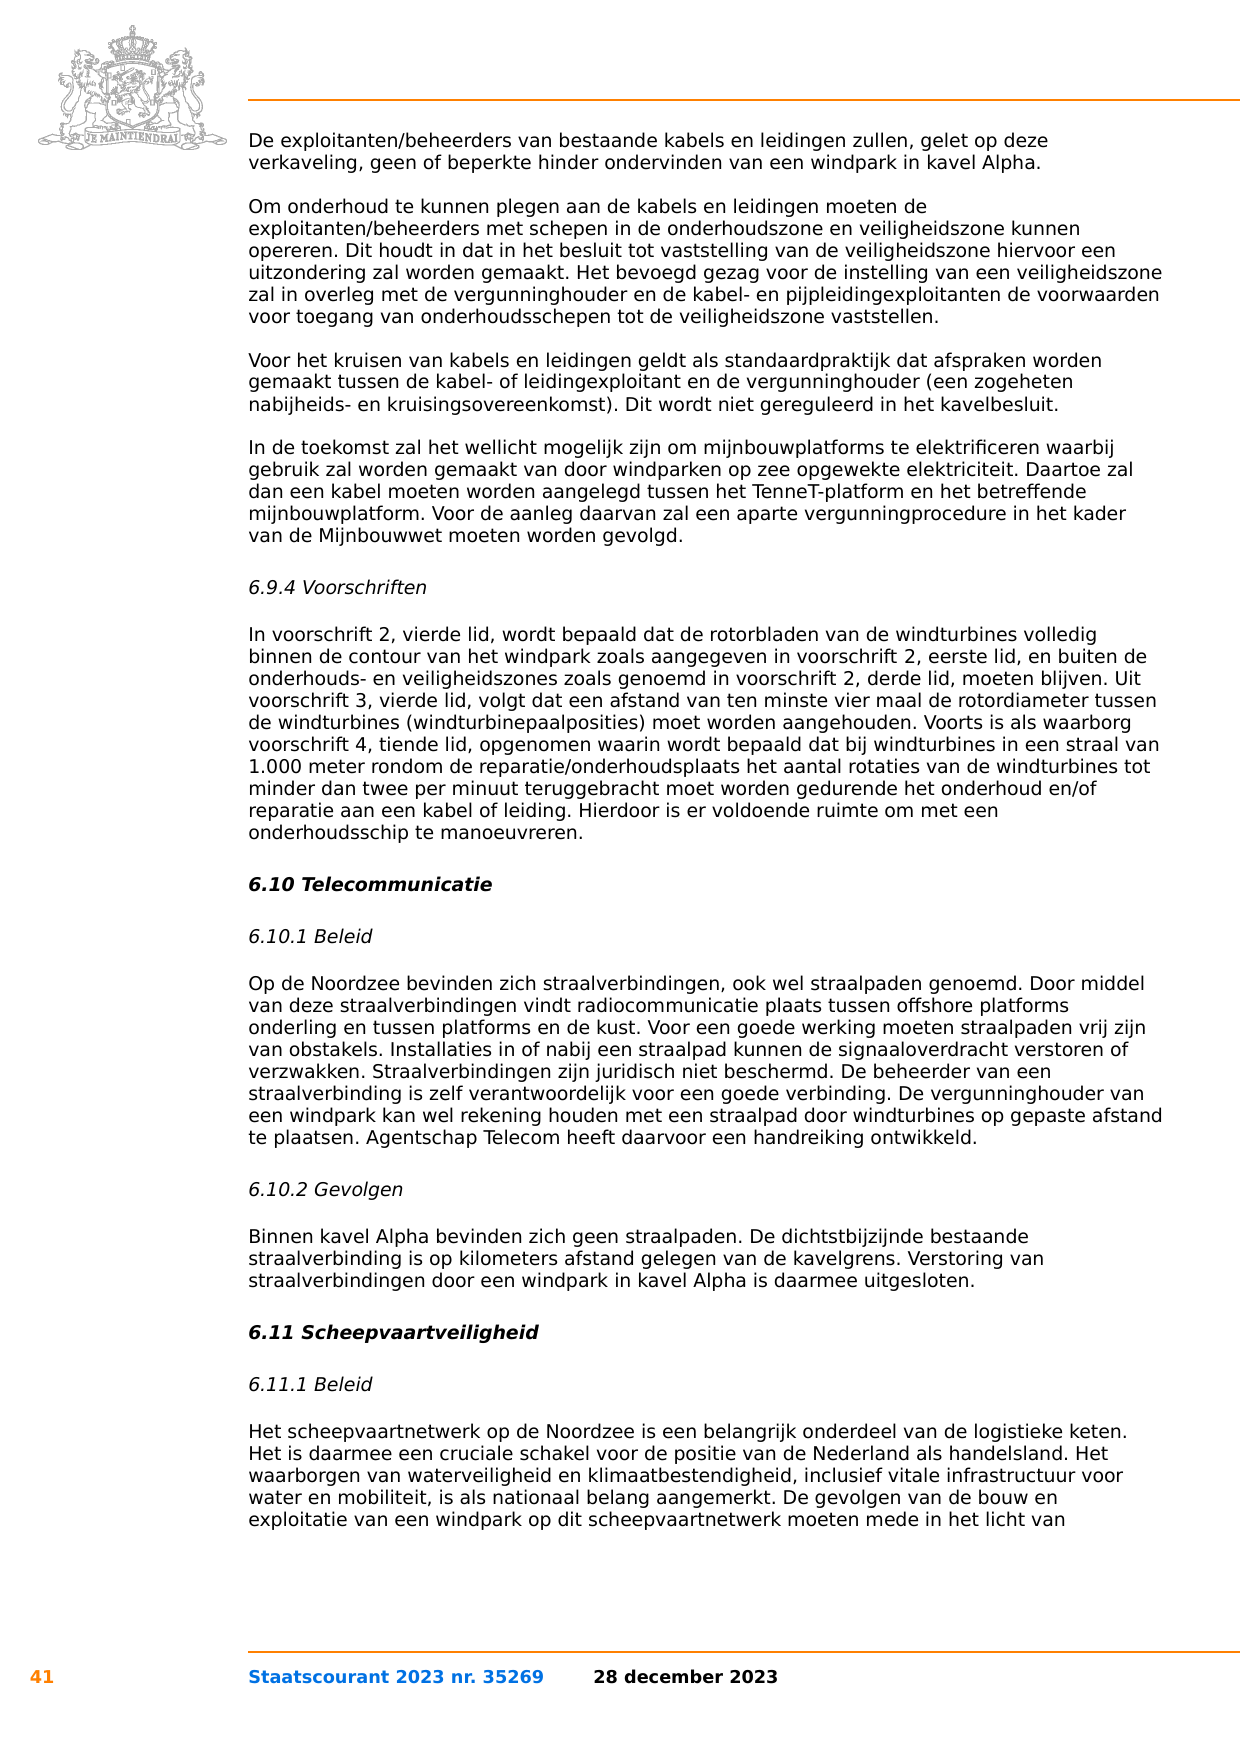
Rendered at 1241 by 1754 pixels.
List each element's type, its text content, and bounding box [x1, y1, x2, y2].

text In voorschrift 2, vierde lid, wordt bepaald dat de rotorbladen van de windturbines volledig binnen de contour van het windpark zoals aangegeven in voorschrift 2, eerste lid, en buiten de onderhouds- en veiligheidszones zoals genoemd in voorschrift 2, derde lid, moeten blijven. Uit voorschrift 3, vierde lid, volgt dat een afstand van ten minste vier maal de rotordiameter tussen de windturbines (windturbinepaalposities) moet worden aangehouden. Voorts is als waarborg voorschrift 4, tiende lid, opgenomen waarin wordt bepaald dat bij windturbines in een straal van 1.000 meter rondom de reparatie/onderhoudsplaats het aantal rotaties van de windturbines tot minder dan twee per minuut teruggebracht moet worden gedurende het onderhoud en/of reparatie aan een kabel of leiding. Hierdoor is er voldoende ruimte om met een onderhoudsschip te manoeuvreren. [248, 624, 1163, 844]
text Het scheepvaartnetwerk op de Noordzee is een belangrijk onderdeel van de logistieke keten. Het is daarmee een cruciale schakel voor de positie van de Nederland als handelsland. Het waarborgen van waterveiligheid en klimaatbestendigheid, inclusief vitale infrastructuur voor water en mobiliteit, is als nationaal belang aangemerkt. De gevolgen van de bouw en exploitatie van een windpark op dit scheepvaartnetwerk moeten mede in het licht van [248, 1421, 1163, 1531]
subtitle 6.9.4 Voorschriften [248, 577, 1163, 599]
text Binnen kavel Alpha bevinden zich geen straalpaden. De dichtstbijzijnde bestaande straalverbinding is op kilometers afstand gelegen van de kavelgrens. Verstoring van straalverbindingen door een windpark in kavel Alpha is daarmee uitgesloten. [248, 1226, 1163, 1292]
text Voor het kruisen van kabels en leidingen geldt als standaardpraktijk dat afspraken worden gemaakt tussen de kabel- of leidingexploitant en de vergunninghouder (een zogeheten nabijheids- en kruisingsovereenkomst). Dit wordt niet gereguleerd in het kavelbesluit. [248, 349, 1163, 415]
text Om onderhoud te kunnen plegen aan de kabels en leidingen moeten de exploitanten/beheerders met schepen in de onderhoudszone en veiligheidszone kunnen opereren. Dit houdt in dat in het besluit tot vaststelling van de veiligheidszone hiervoor een uitzondering zal worden gemaakt. Het bevoegd gezag voor de instelling van een veiligheidszone zal in overleg met de vergunninghouder en de kabel- en pijpleidingexploitanten de voorwaarden voor toegang van onderhoudsschepen tot de veiligheidszone vaststellen. [248, 196, 1163, 328]
text De exploitanten/beheerders van bestaande kabels en leidingen zullen, gelet op deze verkaveling, geen of beperkte hinder ondervinden van een windpark in kavel Alpha. [248, 130, 1163, 174]
subtitle 6.10.2 Gevolgen [248, 1179, 1163, 1201]
subtitle 6.10 Telecommunicatie [248, 874, 1163, 896]
subtitle 6.10.1 Beleid [248, 926, 1163, 948]
subtitle 6.11 Scheepvaartveiligheid [248, 1322, 1163, 1344]
subtitle 6.11.1 Beleid [248, 1374, 1163, 1396]
text Op de Noordzee bevinden zich straalverbindingen, ook wel straalpaden genoemd. Door middel van deze straalverbindingen vindt radiocommunicatie plaats tussen offshore platforms onderling en tussen platforms en de kust. Voor een goede werking moeten straalpaden vrij zijn van obstakels. Installaties in of nabij een straalpad kunnen de signaaloverdracht verstoren of verzwakken. Straalverbindingen zijn juridisch niet beschermd. De beheerder van een straalverbinding is zelf verantwoordelijk voor een goede verbinding. De vergunninghouder van een windpark kan wel rekening houden met een straalpad door windturbines op gepaste afstand te plaatsen. Agentschap Telecom heeft daarvoor een handreiking ontwikkeld. [248, 973, 1163, 1149]
text In de toekomst zal het wellicht mogelijk zijn om mijnbouwplatforms te elektrificeren waarbij gebruik zal worden gemaakt van door windparken op zee opgewekte elektriciteit. Daartoe zal dan een kabel moeten worden aangelegd tussen het TenneT-platform en het betreffende mijnbouwplatform. Voor de aanleg daarvan zal een aparte vergunningprocedure in het kader van de Mijnbouwwet moeten worden gevolgd. [248, 437, 1163, 547]
picture [38, 25, 227, 150]
